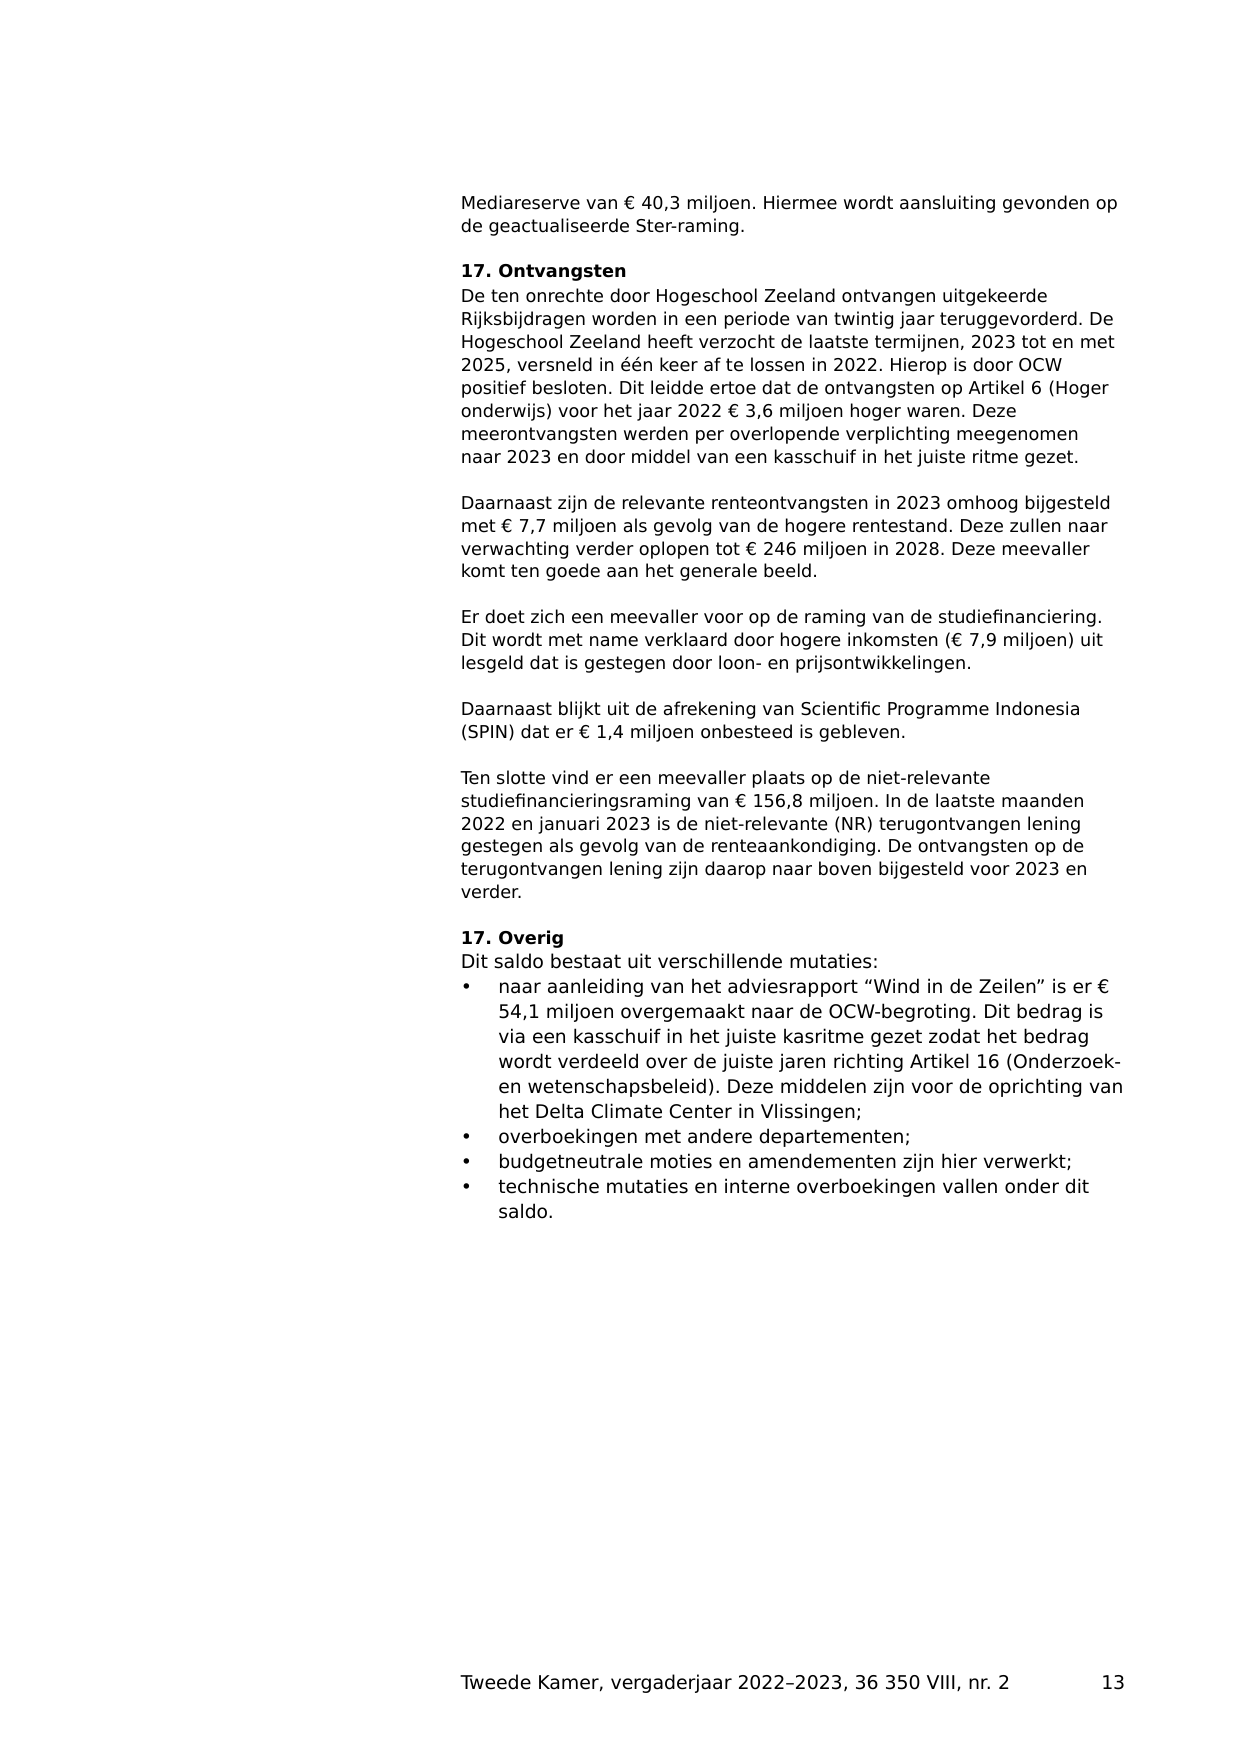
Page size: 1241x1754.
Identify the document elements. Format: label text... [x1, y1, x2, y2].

text Daarnaast blijkt uit de afrekening van Scientific Programme Indonesia (SPIN) dat er € 1,4 miljoen onbesteed is gebleven. [461, 697, 1125, 743]
list overboekingen met andere departementen; [461, 1123, 1125, 1148]
list budgetneutrale moties en amendementen zijn hier verwerkt; [461, 1148, 1125, 1173]
text Mediareserve van € 40,3 miljoen. Hiermee wordt aansluiting gevonden op de geactualiseerde Ster-raming. [461, 191, 1125, 237]
text Daarnaast zijn de relevante renteontvangsten in 2023 omhoog bijgesteld met € 7,7 miljoen als gevolg van de hogere rentestand. Deze zullen naar verwachting verder oplopen tot € 246 miljoen in 2028. Deze meevaller komt ten goede aan het generale beeld. [461, 491, 1125, 582]
list technische mutaties en interne overboekingen vallen onder dit saldo. [461, 1173, 1125, 1223]
text De ten onrechte door Hogeschool Zeeland ontvangen uitgekeerde Rijksbijdragen worden in een periode van twintig jaar teruggevorderd. De Hogeschool Zeeland heeft verzocht de laatste termijnen, 2023 tot en met 2025, versneld in één keer af te lossen in 2022. Hierop is door OCW positief besloten. Dit leidde ertoe dat de ontvangsten op Artikel 6 (Hoger onderwijs) voor het jaar 2022 € 3,6 miljoen hoger waren. Deze meerontvangsten werden per overlopende verplichting meegenomen naar 2023 en door middel van een kasschuif in het juiste ritme gezet. [461, 284, 1125, 468]
text 17. Overig [461, 926, 1125, 949]
list naar aanleiding van het adviesrapport “Wind in de Zeilen” is er € 54,1 miljoen overgemaakt naar de OCW-begroting. Dit bedrag is via een kasschuif in het juiste kasritme gezet zodat het bedrag wordt verdeeld over de juiste jaren richting Artikel 16 (Onderzoek- en wetenschapsbeleid). Deze middelen zijn voor de oprichting van het Delta Climate Center in Vlissingen; [461, 973, 1125, 1123]
text 17. Ontvangsten [461, 259, 1125, 282]
text Er doet zich een meevaller voor op de raming van de studiefinanciering. Dit wordt met name verklaard door hogere inkomsten (€ 7,9 miljoen) uit lesgeld dat is gestegen door loon- en prijsontwikkelingen. [461, 605, 1125, 674]
text Dit saldo bestaat uit verschillende mutaties: [461, 951, 1125, 973]
text Ten slotte vind er een meevaller plaats op de niet-relevante studiefinancieringsraming van € 156,8 miljoen. In de laatste maanden 2022 en januari 2023 is de niet-relevante (NR) terugontvangen lening gestegen als gevolg van de renteaankondiging. De ontvangsten op de terugontvangen lening zijn daarop naar boven bijgesteld voor 2023 en verder. [461, 766, 1125, 903]
